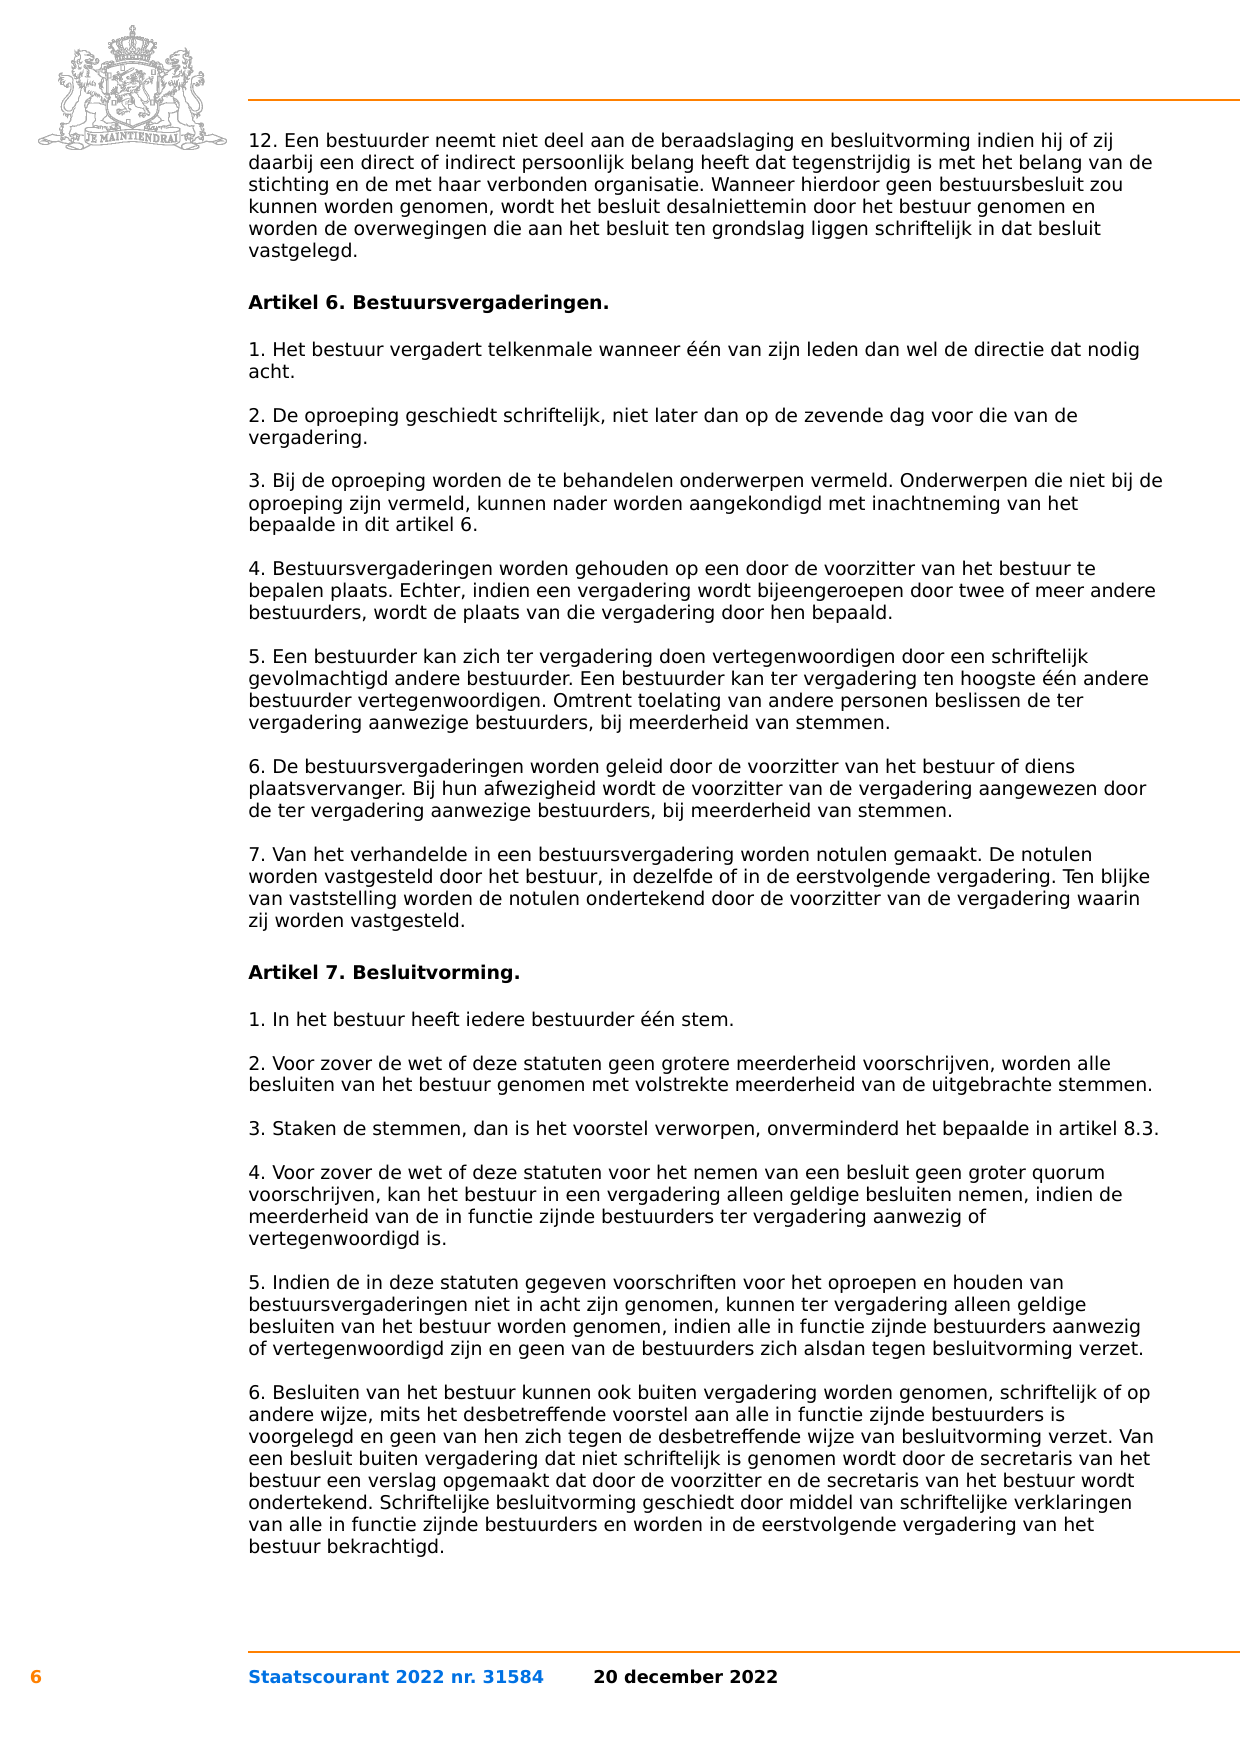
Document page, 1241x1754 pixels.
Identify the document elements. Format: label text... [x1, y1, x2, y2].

subtitle Artikel 6. Bestuursvergaderingen. [248, 292, 1163, 314]
text 12. Een bestuurder neemt niet deel aan de beraadslaging en besluitvorming indien hij of zij daarbij een direct of indirect persoonlijk belang heeft dat tegenstrijdig is met het belang van de stichting en de met haar verbonden organisatie. Wanneer hierdoor geen bestuursbesluit zou kunnen worden genomen, wordt het besluit desalniettemin door het bestuur genomen en worden de overwegingen die aan het besluit ten grondslag liggen schriftelijk in dat besluit vastgelegd. [248, 130, 1163, 262]
text 4. Bestuursvergaderingen worden gehouden op een door de voorzitter van het bestuur te bepalen plaats. Echter, indien een vergadering wordt bijeengeroepen door twee of meer andere bestuurders, wordt de plaats van die vergadering door hen bepaald. [248, 558, 1163, 624]
text 5. Indien de in deze statuten gegeven voorschriften voor het oproepen en houden van bestuursvergaderingen niet in acht zijn genomen, kunnen ter vergadering alleen geldige besluiten van het bestuur worden genomen, indien alle in functie zijnde bestuurders aanwezig of vertegenwoordigd zijn en geen van de bestuurders zich alsdan tegen besluitvorming verzet. [248, 1272, 1163, 1360]
text 6. Besluiten van het bestuur kunnen ook buiten vergadering worden genomen, schriftelijk of op andere wijze, mits het desbetreffende voorstel aan alle in functie zijnde bestuurders is voorgelegd en geen van hen zich tegen de desbetreffende wijze van besluitvorming verzet. Van een besluit buiten vergadering dat niet schriftelijk is genomen wordt door de secretaris van het bestuur een verslag opgemaakt dat door de voorzitter en de secretaris van het bestuur wordt ondertekend. Schriftelijke besluitvorming geschiedt door middel van schriftelijke verklaringen van alle in functie zijnde bestuurders en worden in de eerstvolgende vergadering van het bestuur bekrachtigd. [248, 1382, 1163, 1557]
text 1. Het bestuur vergadert telkenmale wanneer één van zijn leden dan wel de directie dat nodig acht. [248, 339, 1163, 383]
text 6. De bestuursvergaderingen worden geleid door de voorzitter van het bestuur of diens plaatsvervanger. Bij hun afwezigheid wordt de voorzitter van de vergadering aangewezen door de ter vergadering aanwezige bestuurders, bij meerderheid van stemmen. [248, 756, 1163, 822]
text 3. Bij de oproeping worden de te behandelen onderwerpen vermeld. Onderwerpen die niet bij de oproeping zijn vermeld, kunnen nader worden aangekondigd met inachtneming van het bepaalde in dit artikel 6. [248, 470, 1163, 536]
picture [38, 25, 227, 150]
text 7. Van het verhandelde in een bestuursvergadering worden notulen gemaakt. De notulen worden vastgesteld door het bestuur, in dezelfde of in de eerstvolgende vergadering. Ten blijke van vaststelling worden de notulen ondertekend door de voorzitter van de vergadering waarin zij worden vastgesteld. [248, 844, 1163, 932]
text 2. De oproeping geschiedt schriftelijk, niet later dan op de zevende dag voor die van de vergadering. [248, 404, 1163, 448]
subtitle Artikel 7. Besluitvorming. [248, 962, 1163, 983]
text 2. Voor zover de wet of deze statuten geen grotere meerderheid voorschrijven, worden alle besluiten van het bestuur genomen met volstrekte meerderheid van de uitgebrachte stemmen. [248, 1052, 1163, 1096]
text 3. Staken de stemmen, dan is het voorstel verworpen, onverminderd het bepaalde in artikel 8.3. [248, 1118, 1163, 1140]
text 4. Voor zover de wet of deze statuten voor het nemen van een besluit geen groter quorum voorschrijven, kan het bestuur in een vergadering alleen geldige besluiten nemen, indien de meerderheid van de in functie zijnde bestuurders ter vergadering aanwezig of vertegenwoordigd is. [248, 1162, 1163, 1250]
text 1. In het bestuur heeft iedere bestuurder één stem. [248, 1008, 1163, 1031]
text 5. Een bestuurder kan zich ter vergadering doen vertegenwoordigen door een schriftelijk gevolmachtigd andere bestuurder. Een bestuurder kan ter vergadering ten hoogste één andere bestuurder vertegenwoordigen. Omtrent toelating van andere personen beslissen de ter vergadering aanwezige bestuurders, bij meerderheid van stemmen. [248, 646, 1163, 734]
